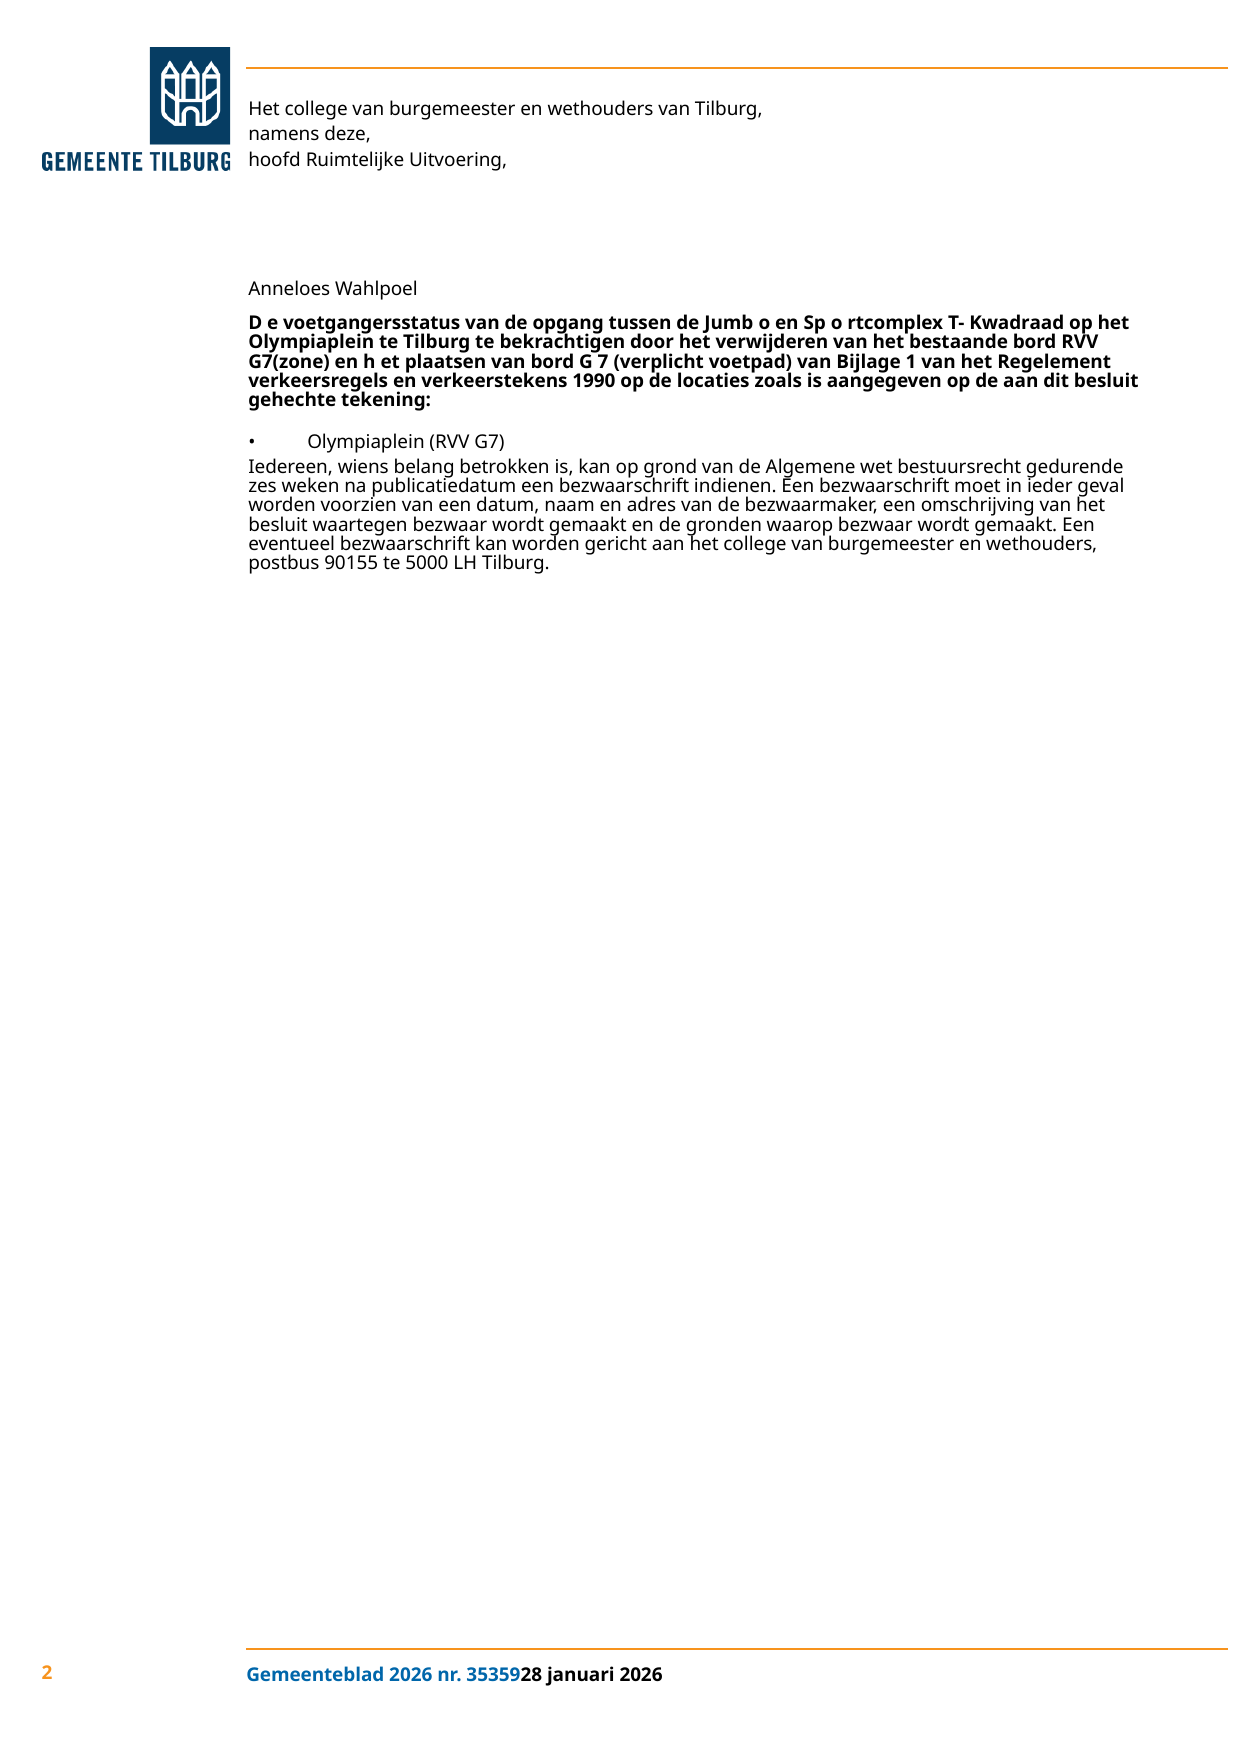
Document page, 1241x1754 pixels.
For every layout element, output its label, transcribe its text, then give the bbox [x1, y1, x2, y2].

picture [41, 47, 231, 172]
text Iedereen, wiens belang betrokken is, kan op grond van de Algemene wet bestuursrecht gedurende zes weken na publicatiedatum een bezwaarschrift indienen. Een bezwaarschrift moet in ieder geval worden voorzien van een datum, naam en adres van de bezwaarmaker, een omschrijving van het besluit waartegen bezwaar wordt gemaakt en de gronden waarop bezwaar wordt gemaakt. Een eventueel bezwaarschrift kan worden gericht aan het college van burgemeester en wethouders, postbus 90155 te 5000 LH Tilburg. [248, 458, 1152, 573]
list Olympiaplein (RVV G7) [248, 428, 1152, 454]
text Anneloes Wahlpoel [248, 275, 1152, 301]
text namens deze, [248, 121, 1152, 146]
text Het college van burgemeester en wethouders van Tilburg, [248, 95, 1152, 121]
text D e voetgangersstatus van de opgang tussen de Jumb o en Sp o rtcomplex T- Kwadraad op het Olympiaplein te Tilburg te bekrachtigen door het verwijderen van het bestaande bord RVV G7(zone) en h et plaatsen van bord G 7 (verplicht voetpad) van Bijlage 1 van het Regelement verkeersregels en verkeerstekens 1990 op de locaties zoals is aangegeven op de aan dit besluit gehechte tekening: [248, 314, 1152, 411]
text hoofd Ruimtelijke Uitvoering, [248, 146, 1152, 172]
